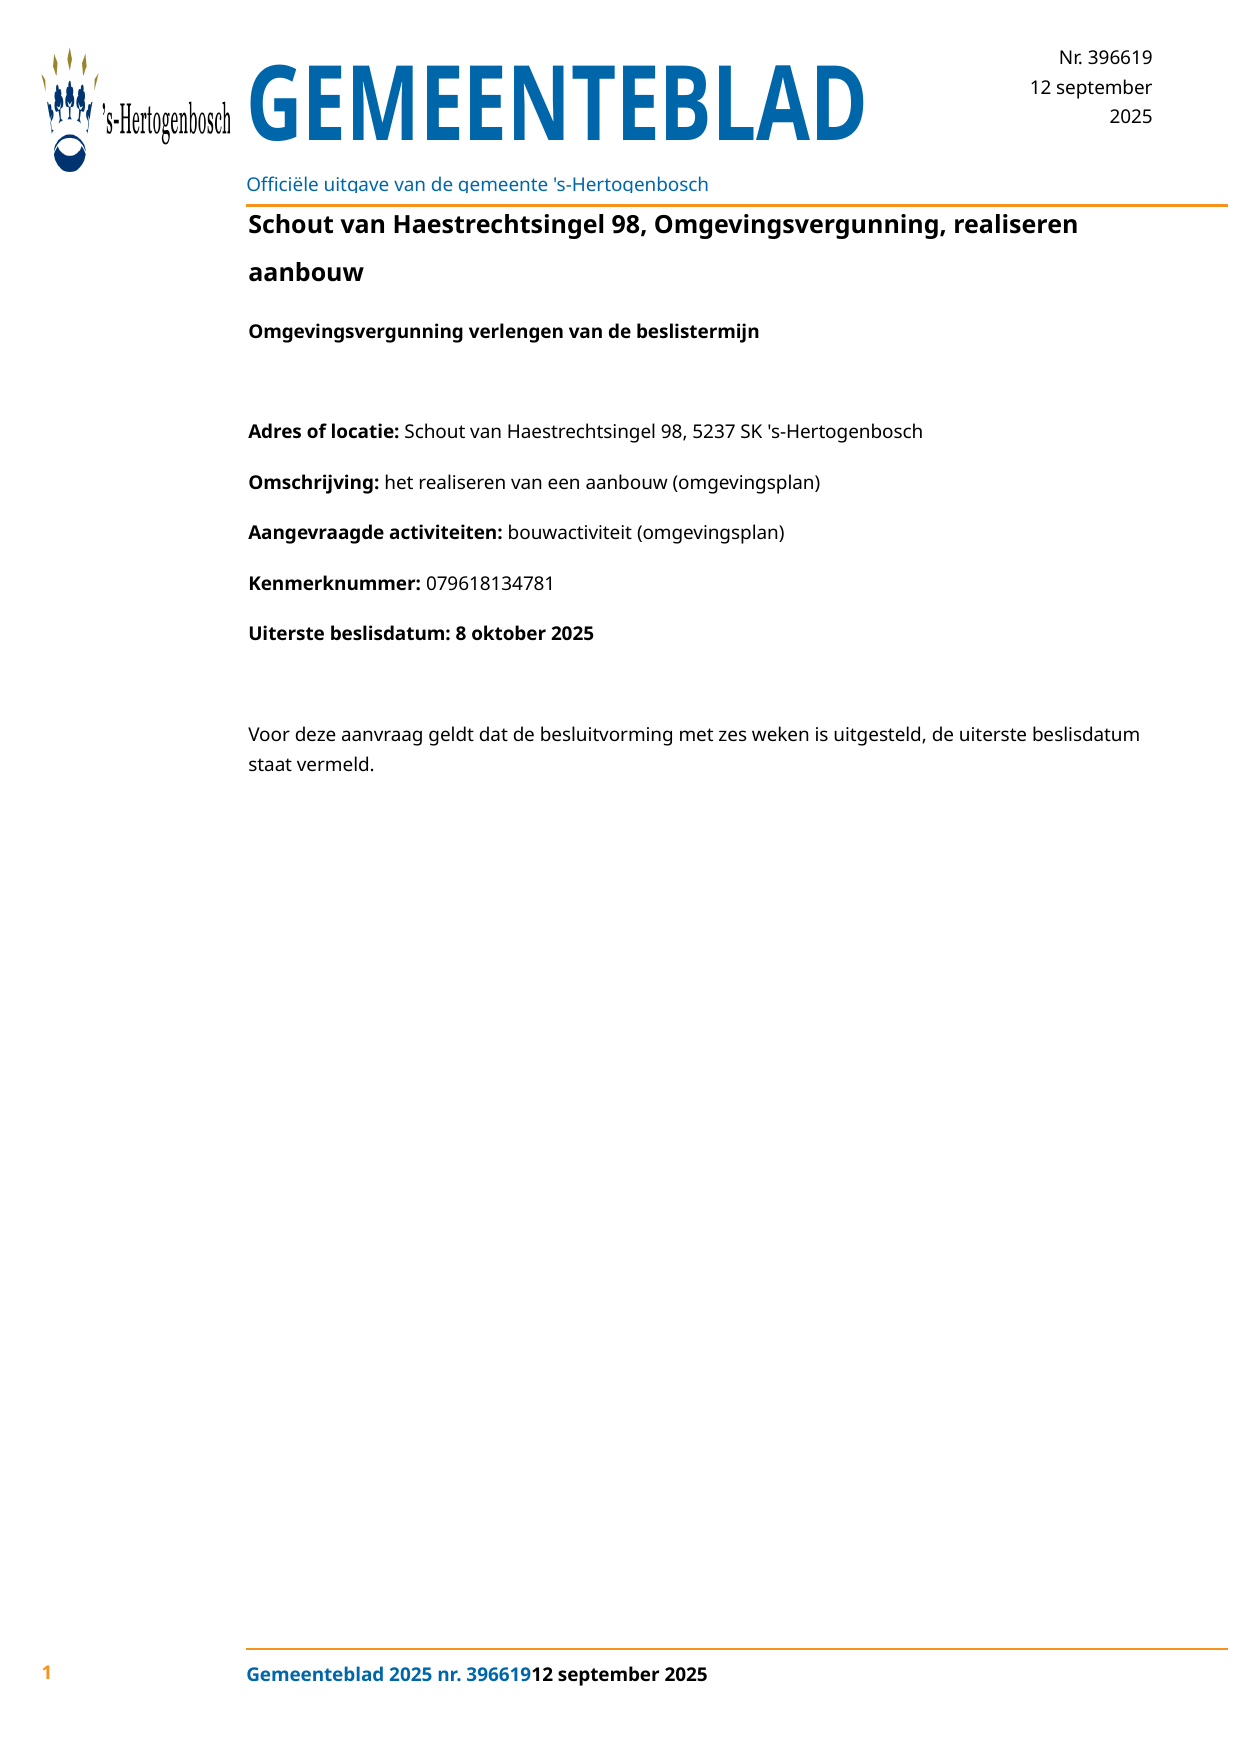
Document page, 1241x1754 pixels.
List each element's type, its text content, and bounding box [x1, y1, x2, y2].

text Omgevingsvergunning verlengen van de beslistermijn [248, 318, 1152, 344]
text Schout van Haestrechtsingel 98, Omgevingsvergunning, realiseren aanbouw [248, 207, 1152, 288]
picture [41, 47, 231, 172]
text Adres of locatie: Schout van Haestrechtsingel 98, 5237 SK 's-Hertogenbosch [248, 419, 1152, 444]
text Uiterste beslisdatum: 8 oktober 2025 [248, 620, 1152, 646]
text Voor deze aanvraag geldt dat de besluitvorming met zes weken is uitgesteld, de uiterste beslisdatum staat vermeld. [248, 721, 1152, 777]
text Aangevraagde activiteiten: bouwactiviteit (omgevingsplan) [248, 519, 1152, 545]
text Kenmerknummer: 079618134781 [248, 570, 1152, 596]
text Omschrijving: het realiseren van een aanbouw (omgevingsplan) [248, 469, 1152, 495]
